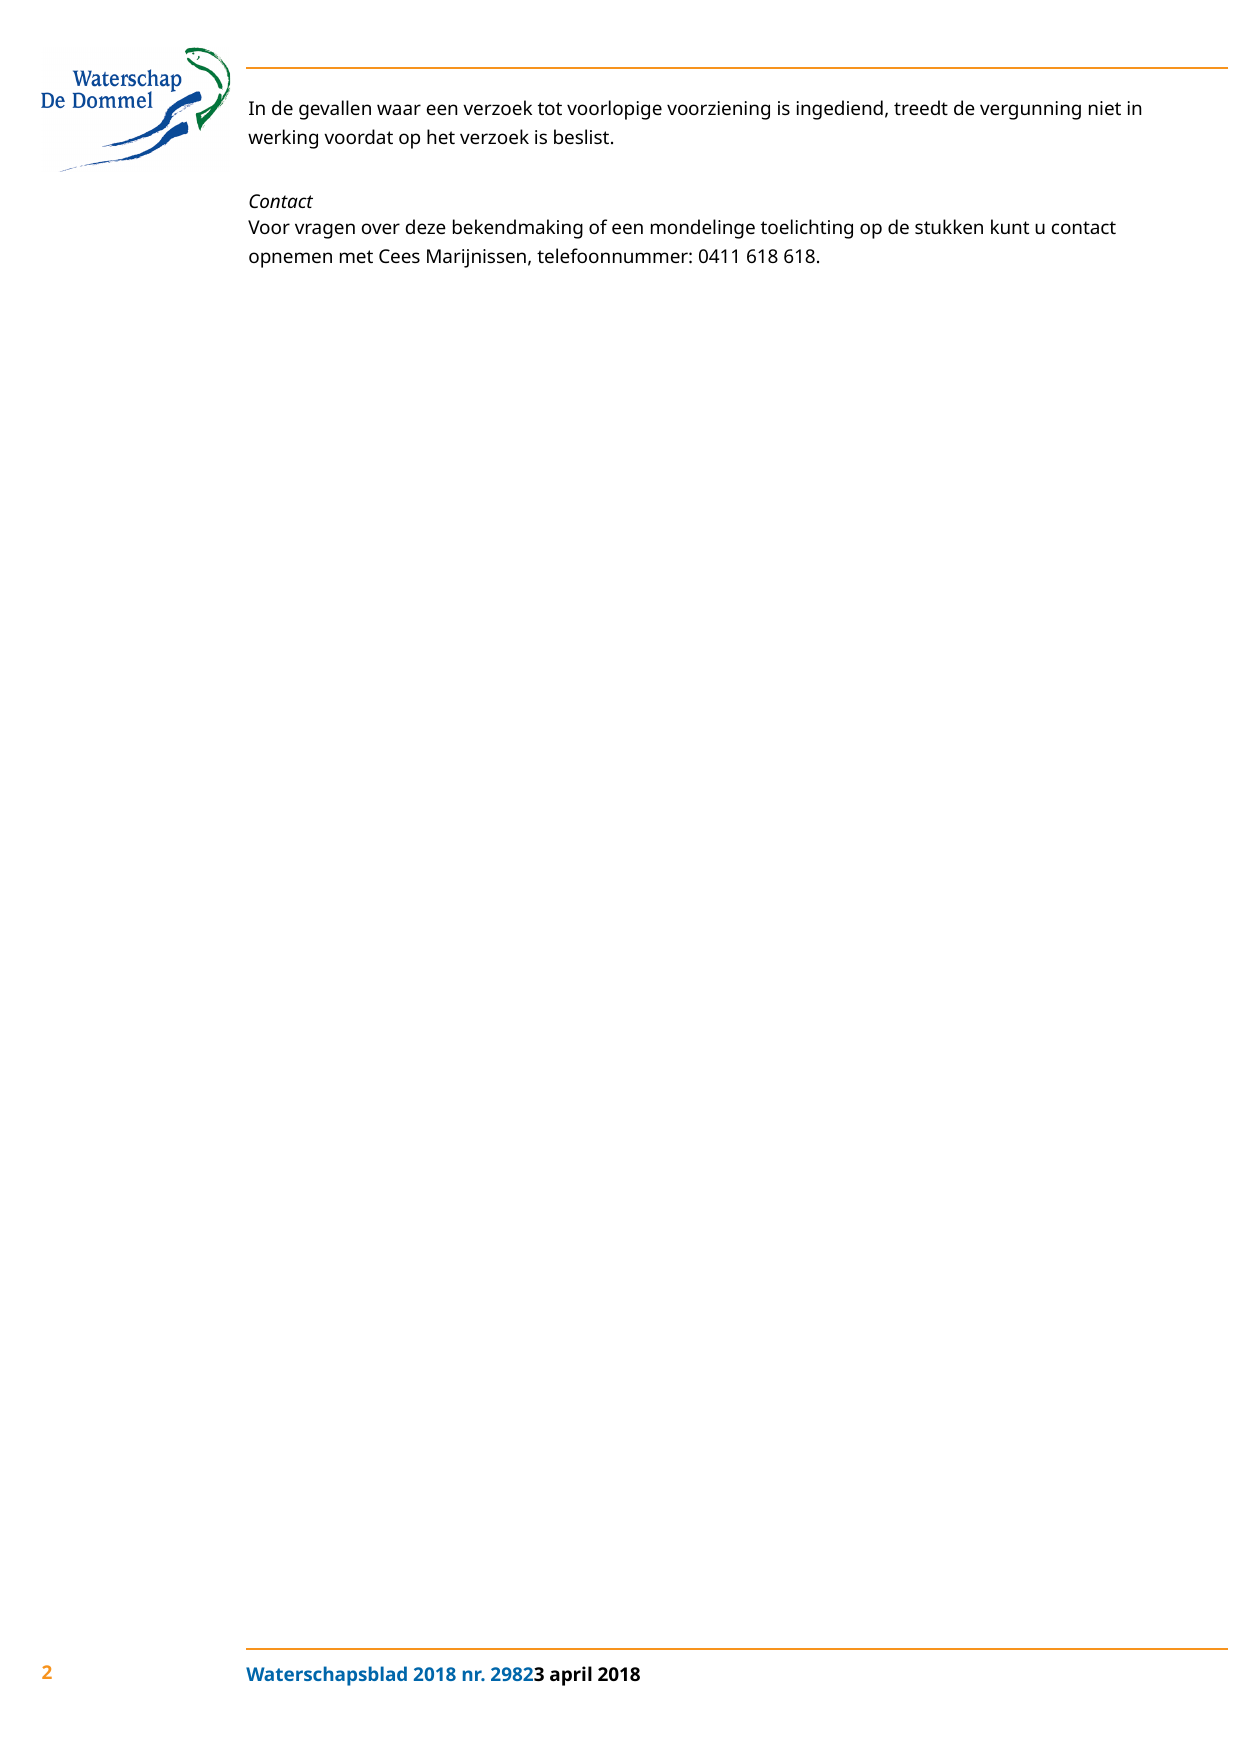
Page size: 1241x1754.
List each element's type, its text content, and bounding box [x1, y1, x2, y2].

picture [41, 47, 231, 172]
text In de gevallen waar een verzoek tot voorlopige voorziening is ingediend, treedt de vergunning niet in werking voordat op het verzoek is beslist. [248, 95, 1152, 150]
text Contact [248, 188, 1152, 214]
text Voor vragen over deze bekendmaking of een mondelinge toelichting op de stukken kunt u contact opnemen met Cees Marijnissen, telefoonnummer: 0411 618 618. [248, 214, 1152, 269]
